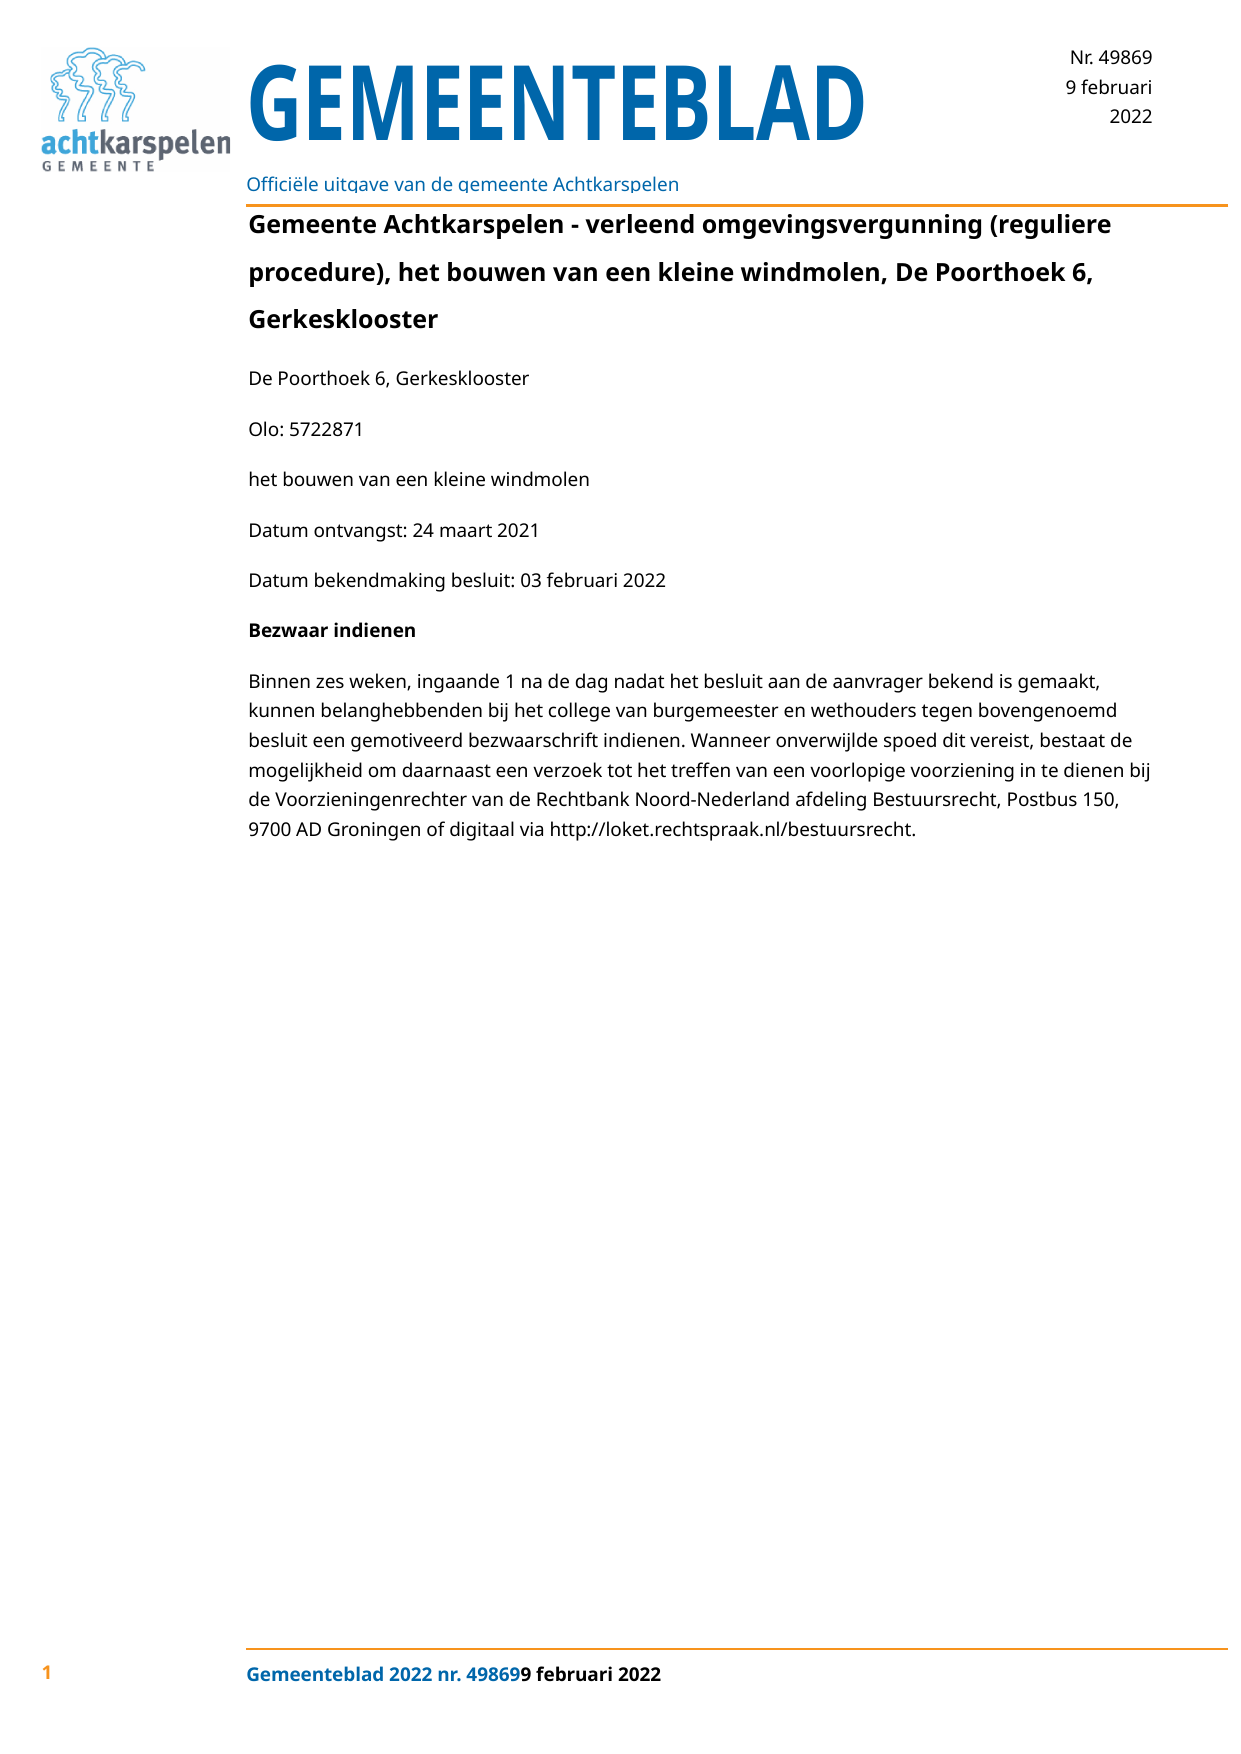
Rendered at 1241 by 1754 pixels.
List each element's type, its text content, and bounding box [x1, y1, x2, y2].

picture [41, 47, 231, 172]
text De Poorthoek 6, Gerkesklooster [248, 366, 1152, 391]
text Gemeente Achtkarspelen - verleend omgevingsvergunning (reguliere procedure), het bouwen van een kleine windmolen, De Poorthoek 6, Gerkesklooster [248, 207, 1152, 336]
text Datum bekendmaking besluit: 03 februari 2022 [248, 567, 1152, 593]
text Datum ontvangst: 24 maart 2021 [248, 517, 1152, 542]
text Binnen zes weken, ingaande 1 na de dag nadat het besluit aan de aanvrager bekend is gemaakt, kunnen belanghebbenden bij het college van burgemeester en wethouders tegen bovengenoemd besluit een gemotiveerd bezwaarschrift indienen. Wanneer onverwijlde spoed dit vereist, bestaat de mogelijkheid om daarnaast een verzoek tot het treffen van een voorlopige voorziening in te dienen bij de Voorzieningenrechter van de Rechtbank Noord-Nederland afdeling Bestuursrecht, Postbus 150, 9700 AD Groningen of digitaal via http://loket.rechtspraak.nl/bestuursrecht. [248, 668, 1152, 842]
text het bouwen van een kleine windmolen [248, 466, 1152, 492]
text Bezwaar indienen [248, 618, 1152, 643]
text Olo: 5722871 [248, 416, 1152, 442]
